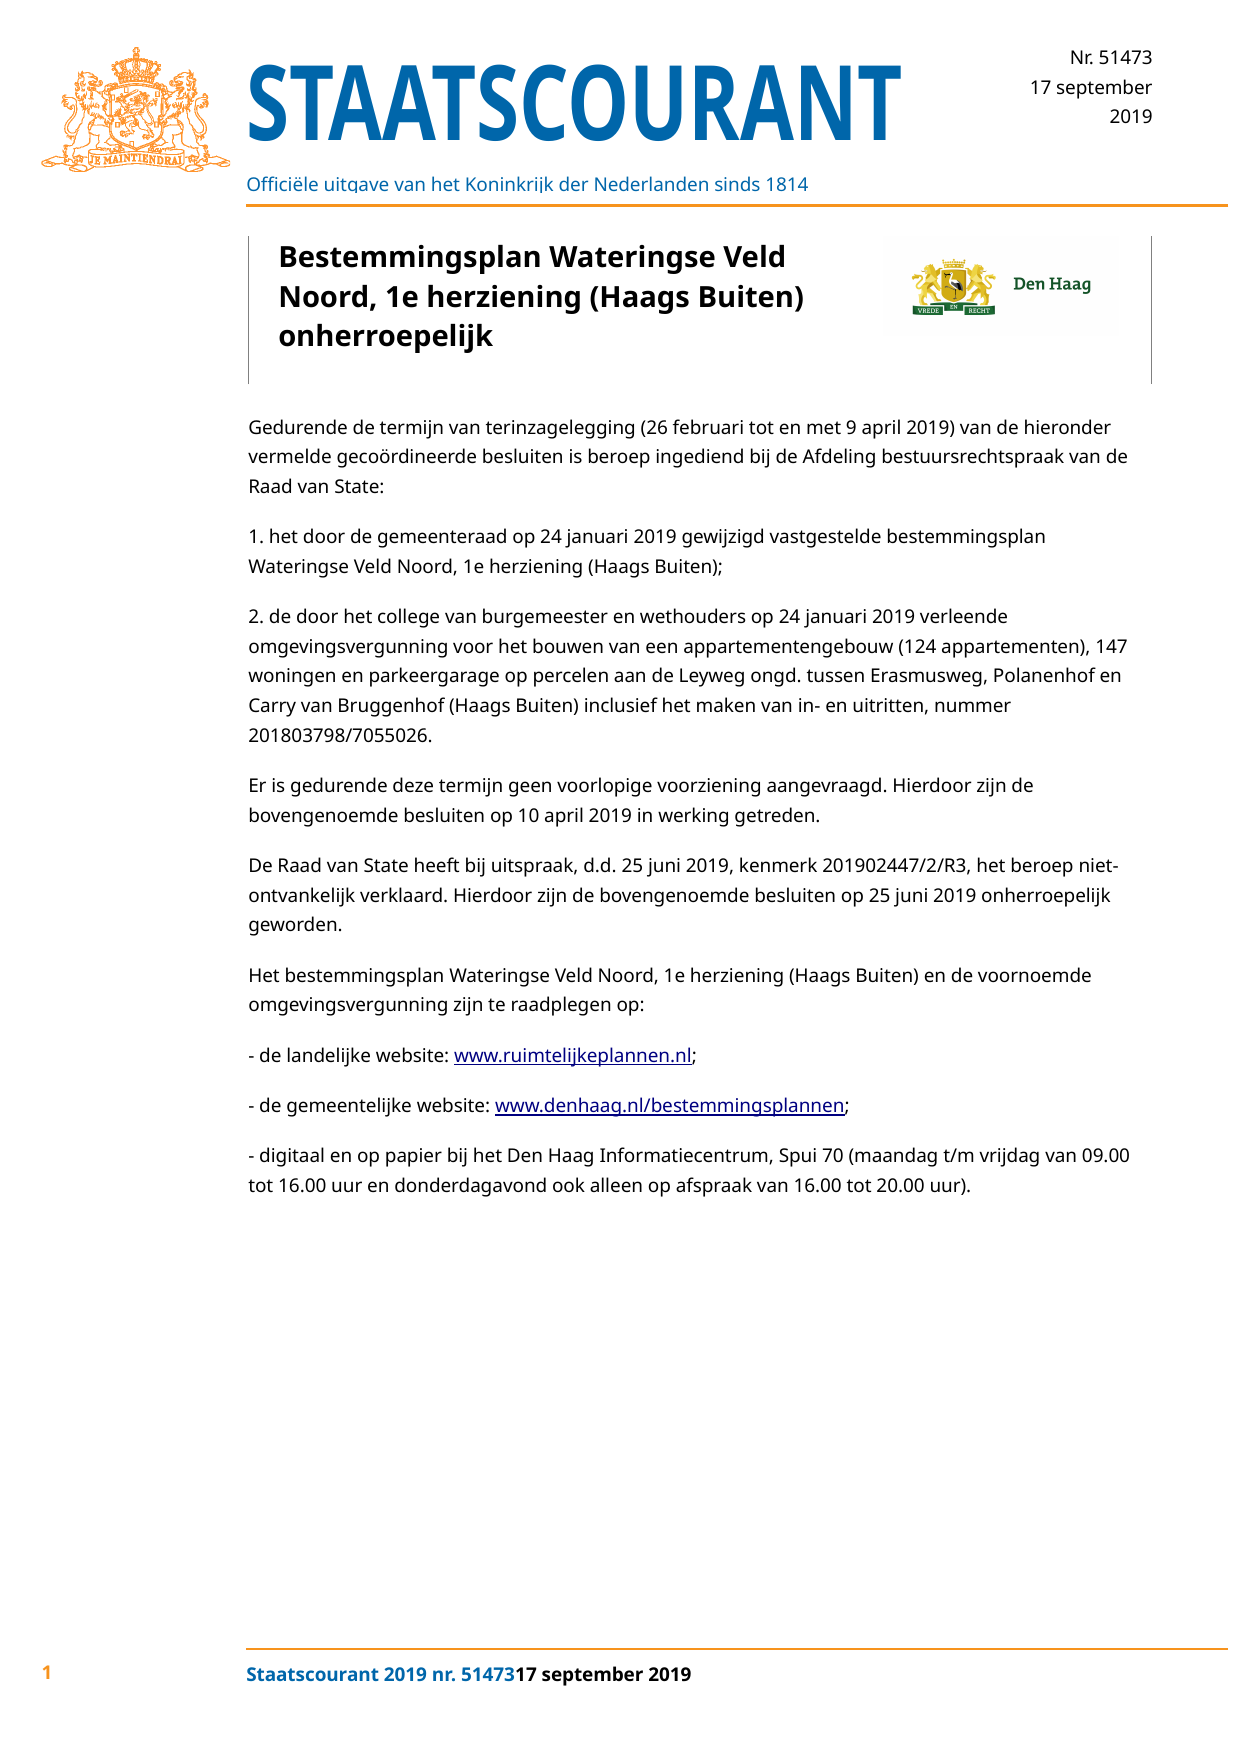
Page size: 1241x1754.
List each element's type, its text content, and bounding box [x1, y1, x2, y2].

picture [882, 236, 1119, 336]
text - de landelijke website: www.ruimtelijkeplannen.nl; [248, 1042, 1152, 1068]
text - digitaal en op papier bij het Den Haag Informatiecentrum, Spui 70 (maandag t/m vrijdag van 09.00 tot 16.00 uur en donderdagavond ook alleen op afspraak van 16.00 tot 20.00 uur). [248, 1143, 1152, 1198]
table_header Bestemmingsplan Wateringse Veld Noord, 1e herziening (Haags Buiten) onherroepelijk [249, 236, 850, 384]
text - de gemeentelijke website: www.denhaag.nl/bestemmingsplannen; [248, 1092, 1152, 1118]
table_header [850, 236, 1151, 384]
text 1. het door de gemeenteraad op 24 januari 2019 gewijzigd vastgestelde bestemmingsplan Wateringse Veld Noord, 1e herziening (Haags Buiten); [248, 523, 1152, 579]
text Het bestemmingsplan Wateringse Veld Noord, 1e herziening (Haags Buiten) en de voornoemde omgevingsvergunning zijn te raadplegen op: [248, 962, 1152, 1017]
text 2. de door het college van burgemeester en wethouders op 24 januari 2019 verleende omgevingsvergunning voor het bouwen van een appartementengebouw (124 appartementen), 147 woningen en parkeergarage op percelen aan de Leyweg ongd. tussen Erasmusweg, Polanenhof en Carry van Bruggenhof (Haags Buiten) inclusief het maken van in- en uitritten, nummer 201803798/7055026. [248, 603, 1152, 748]
text De Raad van State heeft bij uitspraak, d.d. 25 juni 2019, kenmerk 201902447/2/R3, het beroep niet-ontvankelijk verklaard. Hierdoor zijn de bovengenoemde besluiten op 25 juni 2019 onherroepelijk geworden. [248, 852, 1152, 937]
text Er is gedurende deze termijn geen voorlopige voorziening aangevraagd. Hierdoor zijn de bovengenoemde besluiten op 10 april 2019 in werking getreden. [248, 772, 1152, 828]
picture [41, 47, 231, 172]
text Gedurende de termijn van terinzagelegging (26 februari tot en met 9 april 2019) van de hieronder vermelde gecoördineerde besluiten is beroep ingediend bij de Afdeling bestuursrechtspraak van de Raad van State: [248, 414, 1152, 499]
